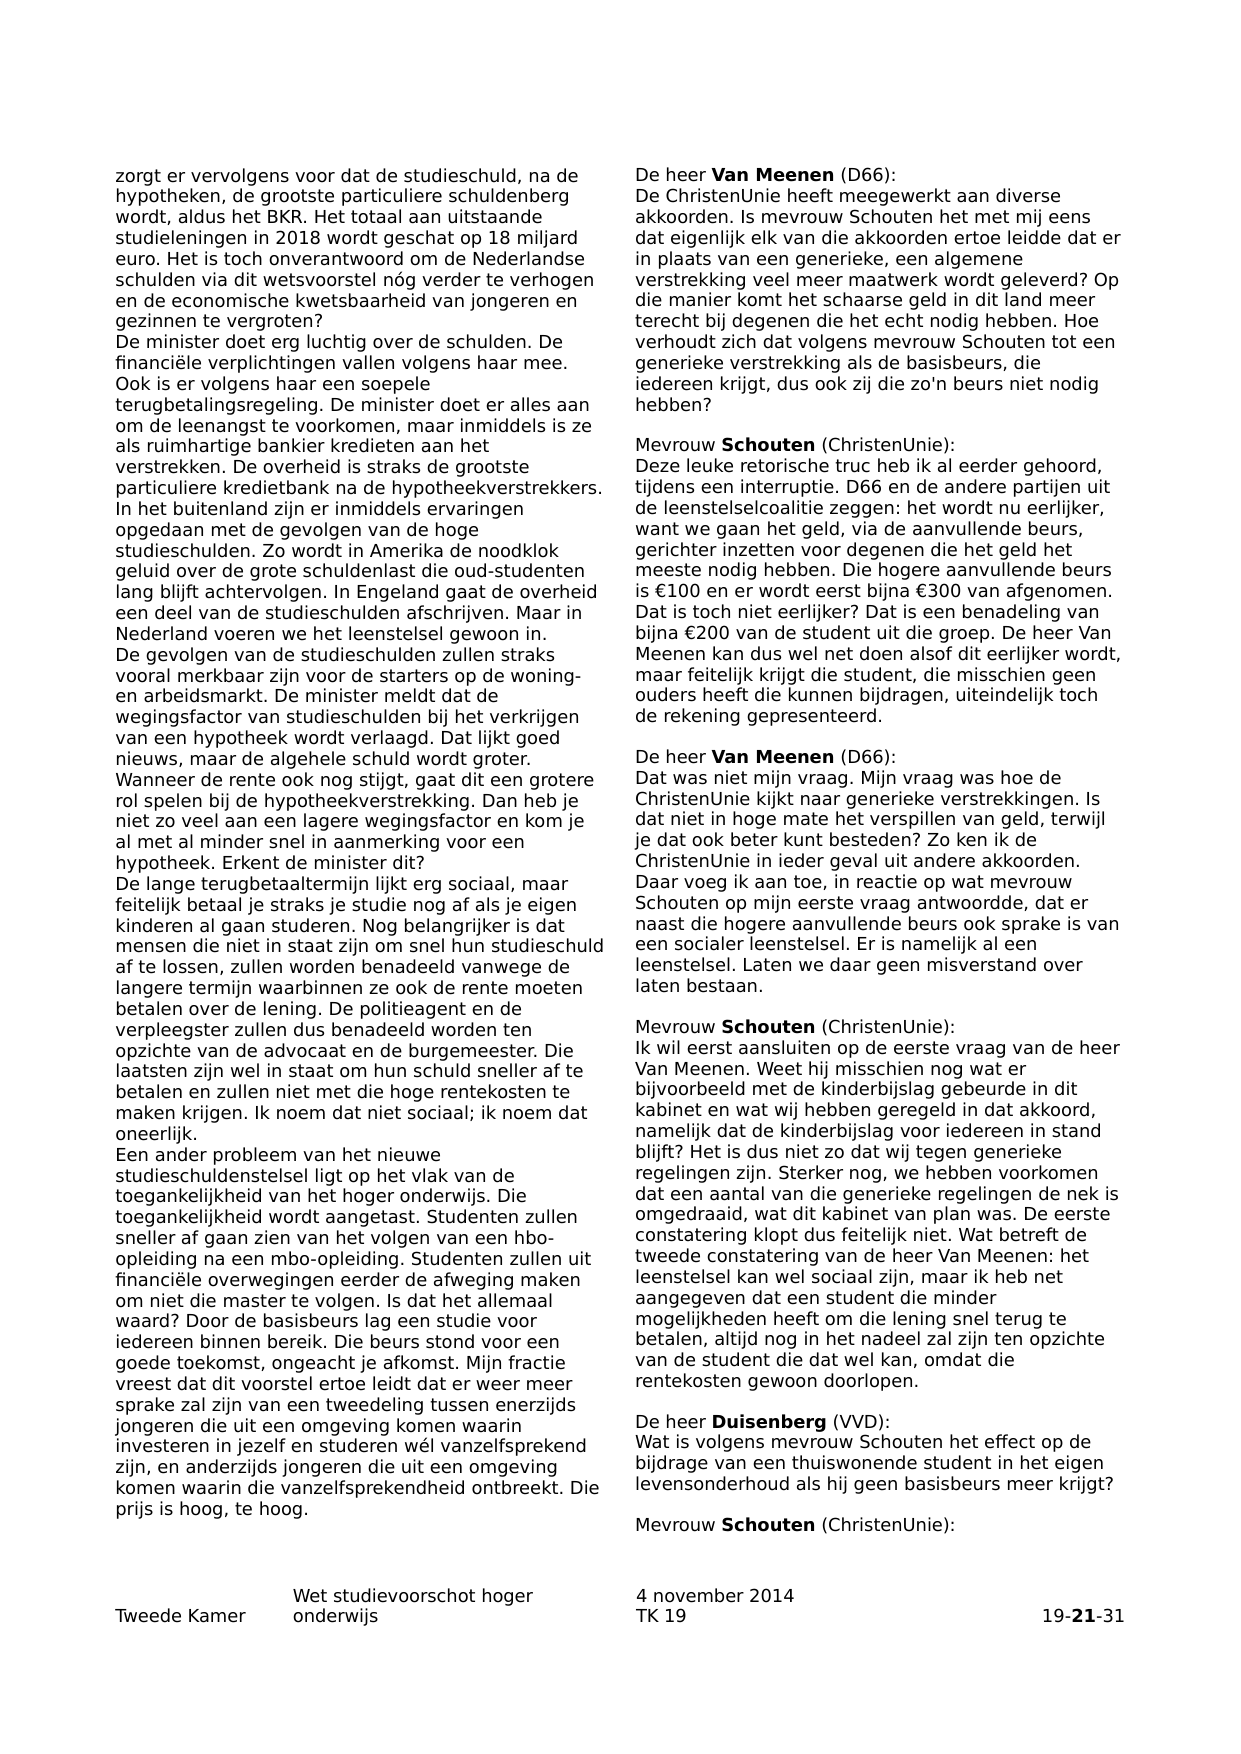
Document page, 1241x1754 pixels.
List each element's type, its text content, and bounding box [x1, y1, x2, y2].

text De ChristenUnie heeft meegewerkt aan diverse akkoorden. Is mevrouw Schouten het met mij eens dat eigenlijk elk van die akkoorden ertoe leidde dat er in plaats van een generieke, een algemene verstrekking veel meer maatwerk wordt geleverd? Op die manier komt het schaarse geld in dit land meer terecht bij degenen die het echt nodig hebben. Hoe verhoudt zich dat volgens mevrouw Schouten tot een generieke verstrekking als de basisbeurs, die iedereen krijgt, dus ook zij die zo'n beurs niet nodig hebben? [635, 186, 1125, 415]
text Wat is volgens mevrouw Schouten het effect op de bijdrage van een thuiswonende student in het eigen levensonderhoud als hij geen basisbeurs meer krijgt? [635, 1432, 1125, 1495]
text Mevrouw Schouten (ChristenUnie): [635, 1017, 1125, 1037]
text Ik wil eerst aansluiten op de eerste vraag van de heer Van Meenen. Weet hij misschien nog wat er bijvoorbeeld met de kinderbijslag gebeurde in dit kabinet en wat wij hebben geregeld in dat akkoord, namelijk dat de kinderbijslag voor iedereen in stand blijft? Het is dus niet zo dat wij tegen generieke regelingen zijn. Sterker nog, we hebben voorkomen dat een aantal van die generieke regelingen de nek is omgedraaid, wat dit kabinet van plan was. De eerste constatering klopt dus feitelijk niet. Wat betreft de tweede constatering van de heer Van Meenen: het leenstelsel kan wel sociaal zijn, maar ik heb net aangegeven dat een student die minder mogelijkheden heeft om die lening snel terug te betalen, altijd nog in het nadeel zal zijn ten opzichte van de student die dat wel kan, omdat die rentekosten gewoon doorlopen. [635, 1037, 1125, 1392]
text De heer Van Meenen (D66): [635, 747, 1125, 767]
text Mevrouw Schouten (ChristenUnie): [635, 1515, 1125, 1536]
text Een ander probleem van het nieuwe studieschuldenstelsel ligt op het vlak van de toegankelijkheid van het hoger onderwijs. Die toegankelijkheid wordt aangetast. Studenten zullen sneller af gaan zien van het volgen van een hbo-opleiding na een mbo-opleiding. Studenten zullen uit financiële overwegingen eerder de afweging maken om niet die master te volgen. Is dat het allemaal waard? Door de basisbeurs lag een studie voor iedereen binnen bereik. Die beurs stond voor een goede toekomst, ongeacht je afkomst. Mijn fractie vreest dat dit voorstel ertoe leidt dat er weer meer sprake zal zijn van een tweedeling tussen enerzijds jongeren die uit een omgeving komen waarin investeren in jezelf en studeren wél vanzelfsprekend zijn, en anderzijds jongeren die uit een omgeving komen waarin die vanzelfsprekendheid ontbreekt. Die prijs is hoog, te hoog. [115, 1144, 605, 1519]
text zorgt er vervolgens voor dat de studieschuld, na de hypotheken, de grootste particuliere schuldenberg wordt, aldus het BKR. Het totaal aan uitstaande studieleningen in 2018 wordt geschat op 18 miljard euro. Het is toch onverantwoord om de Nederlandse schulden via dit wetsvoorstel nóg verder te verhogen en de economische kwetsbaarheid van jongeren en gezinnen te vergroten? [115, 165, 605, 332]
text De lange terugbetaaltermijn lijkt erg sociaal, maar feitelijk betaal je straks je studie nog af als je eigen kinderen al gaan studeren. Nog belangrijker is dat mensen die niet in staat zijn om snel hun studieschuld af te lossen, zullen worden benadeeld vanwege de langere termijn waarbinnen ze ook de rente moeten betalen over de lening. De politieagent en de verpleegster zullen dus benadeeld worden ten opzichte van de advocaat en de burgemeester. Die laatsten zijn wel in staat om hun schuld sneller af te betalen en zullen niet met die hoge rentekosten te maken krijgen. Ik noem dat niet sociaal; ik noem dat oneerlijk. [115, 874, 605, 1144]
text Mevrouw Schouten (ChristenUnie): [635, 435, 1125, 456]
text De gevolgen van de studieschulden zullen straks vooral merkbaar zijn voor de starters op de woning- en arbeidsmarkt. De minister meldt dat de wegingsfactor van studieschulden bij het verkrijgen van een hypotheek wordt verlaagd. Dat lijkt goed nieuws, maar de algehele schuld wordt groter. Wanneer de rente ook nog stijgt, gaat dit een grotere rol spelen bij de hypotheekverstrekking. Dan heb je niet zo veel aan een lagere wegingsfactor en kom je al met al minder snel in aanmerking voor een hypotheek. Erkent de minister dit? [115, 644, 605, 874]
text De minister doet erg luchtig over de schulden. De financiële verplichtingen vallen volgens haar mee. Ook is er volgens haar een soepele terugbetalingsregeling. De minister doet er alles aan om de leenangst te voorkomen, maar inmiddels is ze als ruimhartige bankier kredieten aan het verstrekken. De overheid is straks de grootste particuliere kredietbank na de hypotheekverstrekkers. In het buitenland zijn er inmiddels ervaringen opgedaan met de gevolgen van de hoge studieschulden. Zo wordt in Amerika de noodklok geluid over de grote schuldenlast die oud-studenten lang blijft achtervolgen. In Engeland gaat de overheid een deel van de studieschulden afschrijven. Maar in Nederland voeren we het leenstelsel gewoon in. [115, 332, 605, 644]
text Dat was niet mijn vraag. Mijn vraag was hoe de ChristenUnie kijkt naar generieke verstrekkingen. Is dat niet in hoge mate het verspillen van geld, terwijl je dat ook beter kunt besteden? Zo ken ik de ChristenUnie in ieder geval uit andere akkoorden. Daar voeg ik aan toe, in reactie op wat mevrouw Schouten op mijn eerste vraag antwoordde, dat er naast die hogere aanvullende beurs ook sprake is van een socialer leenstelsel. Er is namelijk al een leenstelsel. Laten we daar geen misverstand over laten bestaan. [635, 767, 1125, 997]
text De heer Duisenberg (VVD): [635, 1412, 1125, 1432]
text Deze leuke retorische truc heb ik al eerder gehoord, tijdens een interruptie. D66 en de andere partijen uit de leenstelselcoalitie zeggen: het wordt nu eerlijker, want we gaan het geld, via de aanvullende beurs, gerichter inzetten voor degenen die het geld het meeste nodig hebben. Die hogere aanvullende beurs is €100 en er wordt eerst bijna €300 van afgenomen. Dat is toch niet eerlijker? Dat is een benadeling van bijna €200 van de student uit die groep. De heer Van Meenen kan dus wel net doen alsof dit eerlijker wordt, maar feitelijk krijgt die student, die misschien geen ouders heeft die kunnen bijdragen, uiteindelijk toch de rekening gepresenteerd. [635, 456, 1125, 727]
text De heer Van Meenen (D66): [635, 165, 1125, 186]
